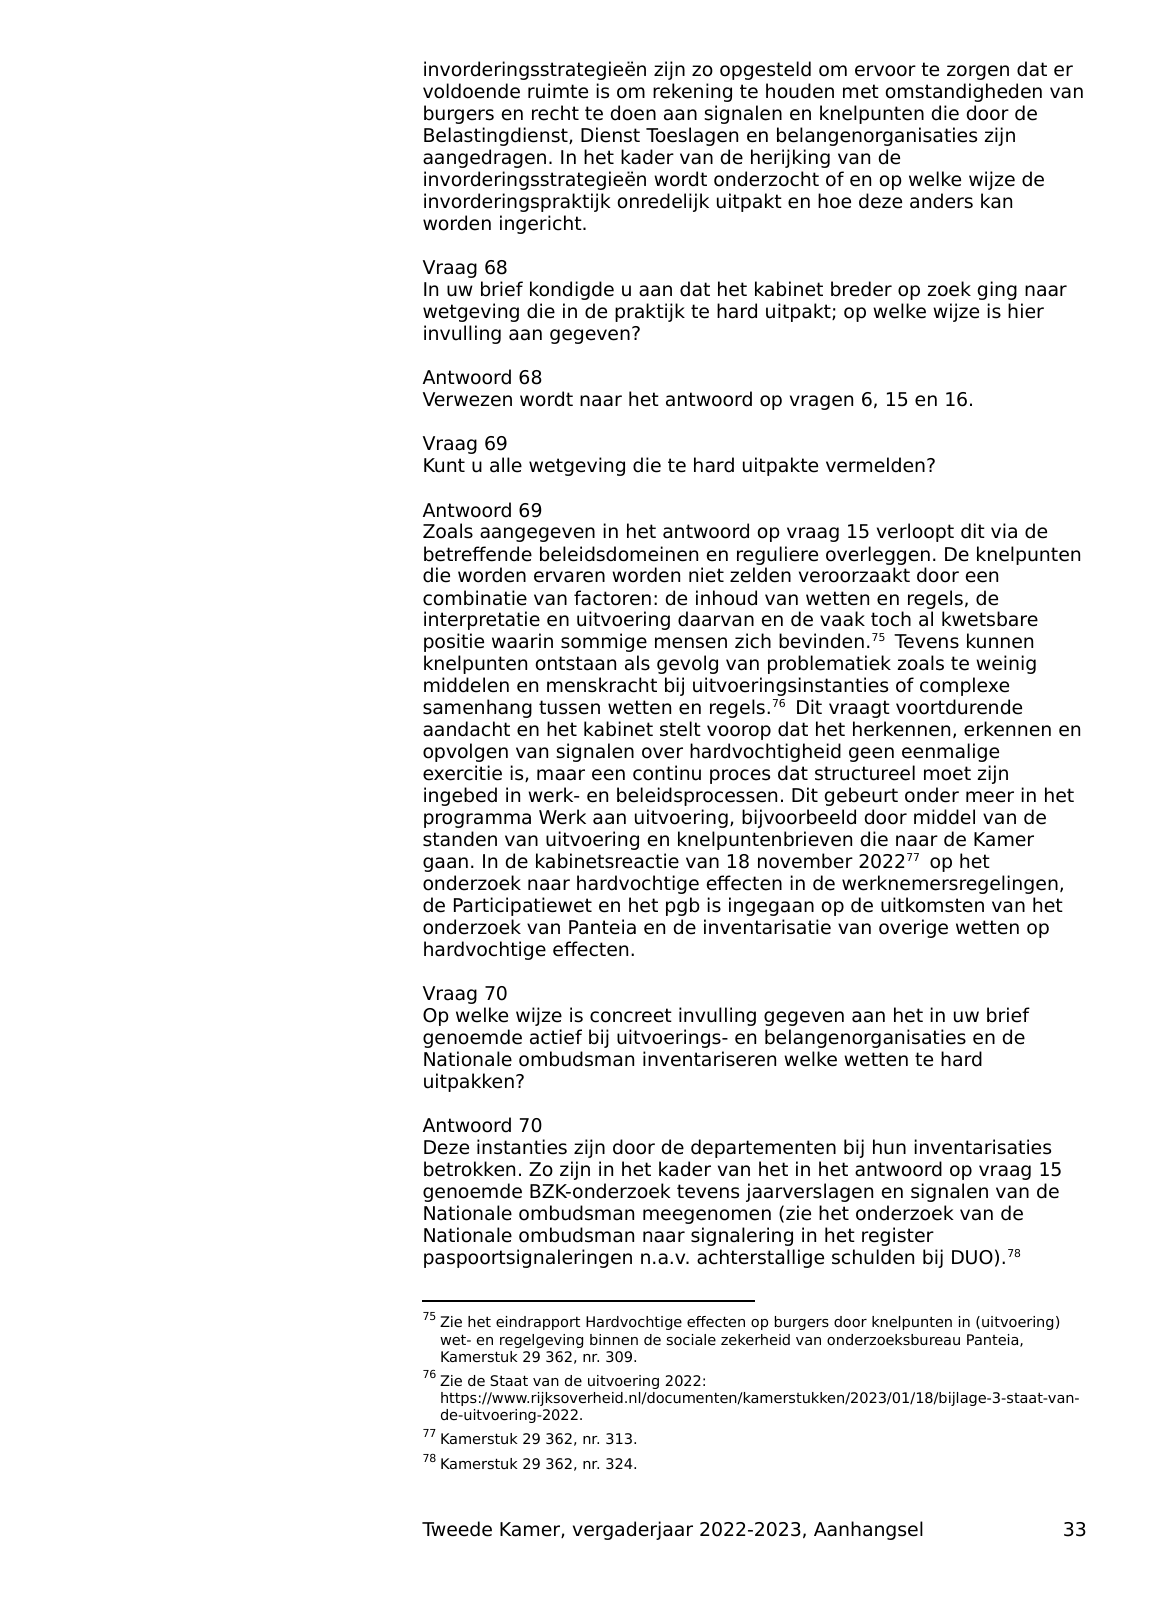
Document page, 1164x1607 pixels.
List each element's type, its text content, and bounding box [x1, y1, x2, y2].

text Kamerstuk 29 362, nr. 324. [422, 1452, 1087, 1474]
text In uw brief kondigde u aan dat het kabinet breder op zoek ging naar wetgeving die in de praktijk te hard uitpakt; op welke wijze is hier invulling aan gegeven? [422, 279, 1087, 345]
text Vraag 70 [422, 983, 1087, 1005]
text Op welke wijze is concreet invulling gegeven aan het in uw brief genoemde actief bij uitvoerings- en belangenorganisaties en de Nationale ombudsman inventariseren welke wetten te hard uitpakken? [422, 1005, 1087, 1093]
text Antwoord 68 [422, 367, 1087, 389]
text Zie het eindrapport Hardvochtige effecten op burgers door knelpunten in (uitvoering) wet- en regelgeving binnen de sociale zekerheid van onderzoeksbureau Panteia, Kamerstuk 29 362, nr. 309. [422, 1310, 1087, 1366]
text invorderingsstrategieën zijn zo opgesteld om ervoor te zorgen dat er voldoende ruimte is om rekening te houden met omstandigheden van burgers en recht te doen aan signalen en knelpunten die door de Belastingdienst, Dienst Toeslagen en belangenorganisaties zijn aangedragen. In het kader van de herijking van de invorderingsstrategieën wordt onderzocht of en op welke wijze de invorderingspraktijk onredelijk uitpakt en hoe deze anders kan worden ingericht. [422, 59, 1087, 235]
text Vraag 69 [422, 433, 1087, 455]
text Zoals aangegeven in het antwoord op vraag 15 verloopt dit via de betreffende beleidsdomeinen en reguliere overleggen. De knelpunten die worden ervaren worden niet zelden veroorzaakt door een combinatie van factoren: de inhoud van wetten en regels, de interpretatie en uitvoering daarvan en de vaak toch al kwetsbare positie waarin sommige mensen zich bevinden. Tevens kunnen knelpunten ontstaan als gevolg van problematiek zoals te weinig middelen en menskracht bij uitvoeringsinstanties of complexe samenhang tussen wetten en regels. Dit vraagt voortdurende aandacht en het kabinet stelt voorop dat het herkennen, erkennen en opvolgen van signalen over hardvochtigheid geen eenmalige exercitie is, maar een continu proces dat structureel moet zijn ingebed in werk- en beleidsprocessen. Dit gebeurt onder meer in het programma Werk aan uitvoering, bijvoorbeeld door middel van de standen van uitvoering en knelpuntenbrieven die naar de Kamer gaan. In de kabinetsreactie van 18 november 2022 op het onderzoek naar hardvochtige effecten in de werknemersregelingen, de Participatiewet en het pgb is ingegaan op de uitkomsten van het onderzoek van Panteia en de inventarisatie van overige wetten op hardvochtige effecten. [422, 521, 1087, 961]
text Kamerstuk 29 362, nr. 313. [422, 1427, 1087, 1449]
text Vraag 68 [422, 257, 1087, 279]
text Verwezen wordt naar het antwoord op vragen 6, 15 en 16. [422, 389, 1087, 411]
text Antwoord 69 [422, 499, 1087, 521]
text Zie de Staat van de uitvoering 2022: https://www.rijksoverheid.nl/documenten/kamerstukken/2023/01/18/bijlage-3-staat-van-de-uitvoering-2022. [422, 1368, 1087, 1424]
text Antwoord 70 [422, 1115, 1087, 1137]
text Deze instanties zijn door de departementen bij hun inventarisaties betrokken. Zo zijn in het kader van het in het antwoord op vraag 15 genoemde BZK-onderzoek tevens jaarverslagen en signalen van de Nationale ombudsman meegenomen (zie het onderzoek van de Nationale ombudsman naar signalering in het register paspoortsignaleringen n.a.v. achterstallige schulden bij DUO). [422, 1137, 1087, 1269]
text Kunt u alle wetgeving die te hard uitpakte vermelden? [422, 455, 1087, 477]
